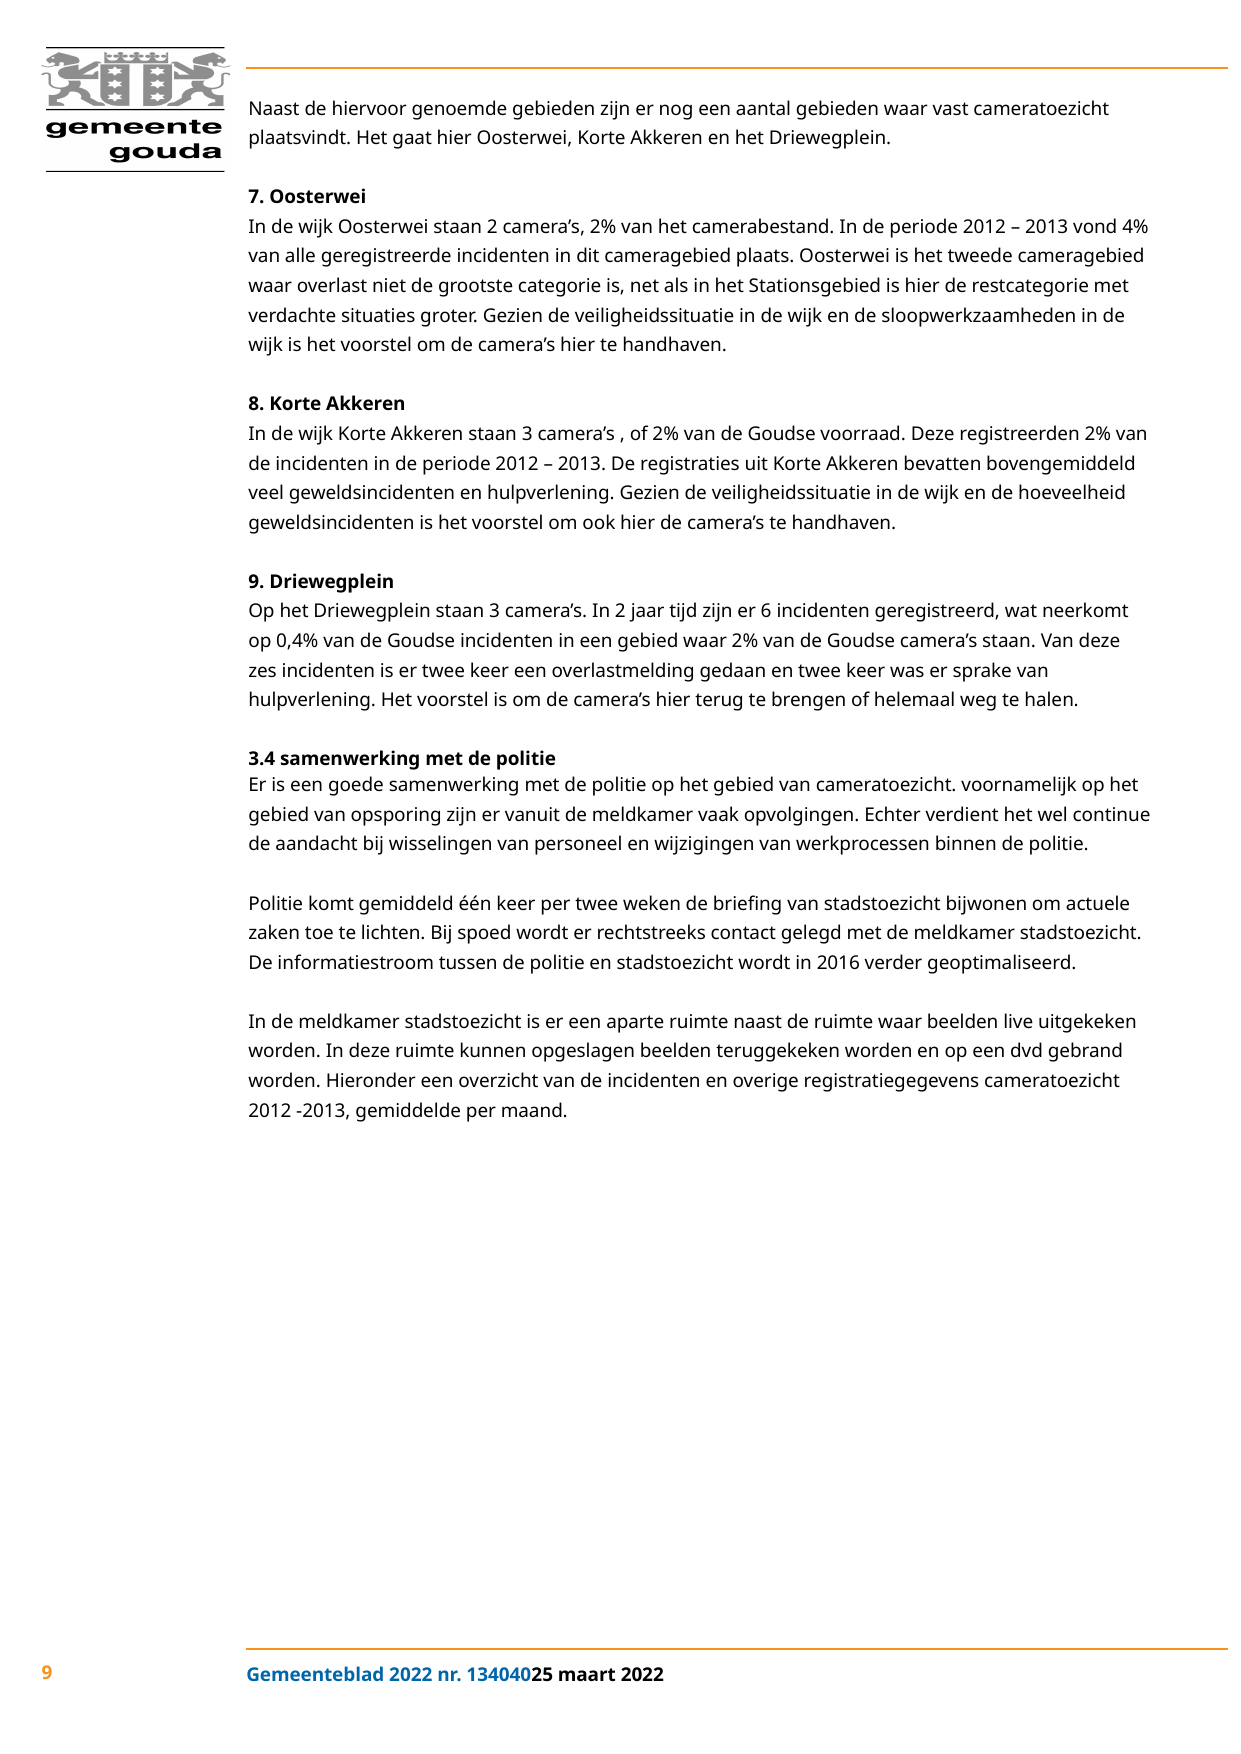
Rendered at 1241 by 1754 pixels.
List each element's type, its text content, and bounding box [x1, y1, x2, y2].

text 8. Korte Akkeren [248, 391, 1152, 416]
text Op het Driewegplein staan 3 camera’s. In 2 jaar tijd zijn er 6 incidenten geregistreerd, wat neerkomt op 0,4% van de Goudse incidenten in een gebied waar 2% van de Goudse camera’s staan. Van deze zes incidenten is er twee keer een overlastmelding gedaan en twee keer was er sprake van hulpverlening. Het voorstel is om de camera’s hier terug te brengen of helemaal weg te halen. [248, 598, 1152, 712]
text In de wijk Korte Akkeren staan 3 camera’s , of 2% van de Goudse voorraad. Deze registreerden 2% van de incidenten in de periode 2012 – 2013. De registraties uit Korte Akkeren bevatten bovengemiddeld veel geweldsincidenten en hulpverlening. Gezien de veiligheidssituatie in de wijk en de hoeveelheid geweldsincidenten is het voorstel om ook hier de camera’s te handhaven. [248, 420, 1152, 535]
text Naast de hiervoor genoemde gebieden zijn er nog een aantal gebieden waar vast cameratoezicht plaatsvindt. Het gaat hier Oosterwei, Korte Akkeren en het Driewegplein. [248, 95, 1152, 150]
text 3.4 samenwerking met de politie [248, 746, 1152, 771]
text Politie komt gemiddeld één keer per twee weken de briefing van stadstoezicht bijwonen om actuele zaken toe te lichten. Bij spoed wordt er rechtstreeks contact gelegd met de meldkamer stadstoezicht. De informatiestroom tussen de politie en stadstoezicht wordt in 2016 verder geoptimaliseerd. [248, 890, 1152, 974]
text 7. Oosterwei [248, 183, 1152, 209]
text In de meldkamer stadstoezicht is er een aparte ruimte naast de ruimte waar beelden live uitgekeken worden. In deze ruimte kunnen opgeslagen beelden teruggekeken worden en op een dvd gebrand worden. Hieronder een overzicht van de incidenten en overige registratiegegevens cameratoezicht 2012 -2013, gemiddelde per maand. [248, 1008, 1152, 1122]
picture [41, 47, 231, 172]
text In de wijk Oosterwei staan 2 camera’s, 2% van het camerabestand. In de periode 2012 – 2013 vond 4% van alle geregistreerde incidenten in dit cameragebied plaats. Oosterwei is het tweede cameragebied waar overlast niet de grootste categorie is, net als in het Stationsgebied is hier de restcategorie met verdachte situaties groter. Gezien de veiligheidssituatie in de wijk en de sloopwerkzaamheden in de wijk is het voorstel om de camera’s hier te handhaven. [248, 213, 1152, 357]
text Er is een goede samenwerking met de politie op het gebied van cameratoezicht. voornamelijk op het gebied van opsporing zijn er vanuit de meldkamer vaak opvolgingen. Echter verdient het wel continue de aandacht bij wisselingen van personeel en wijzigingen van werkprocessen binnen de politie. [248, 771, 1152, 856]
text 9. Driewegplein [248, 568, 1152, 594]
